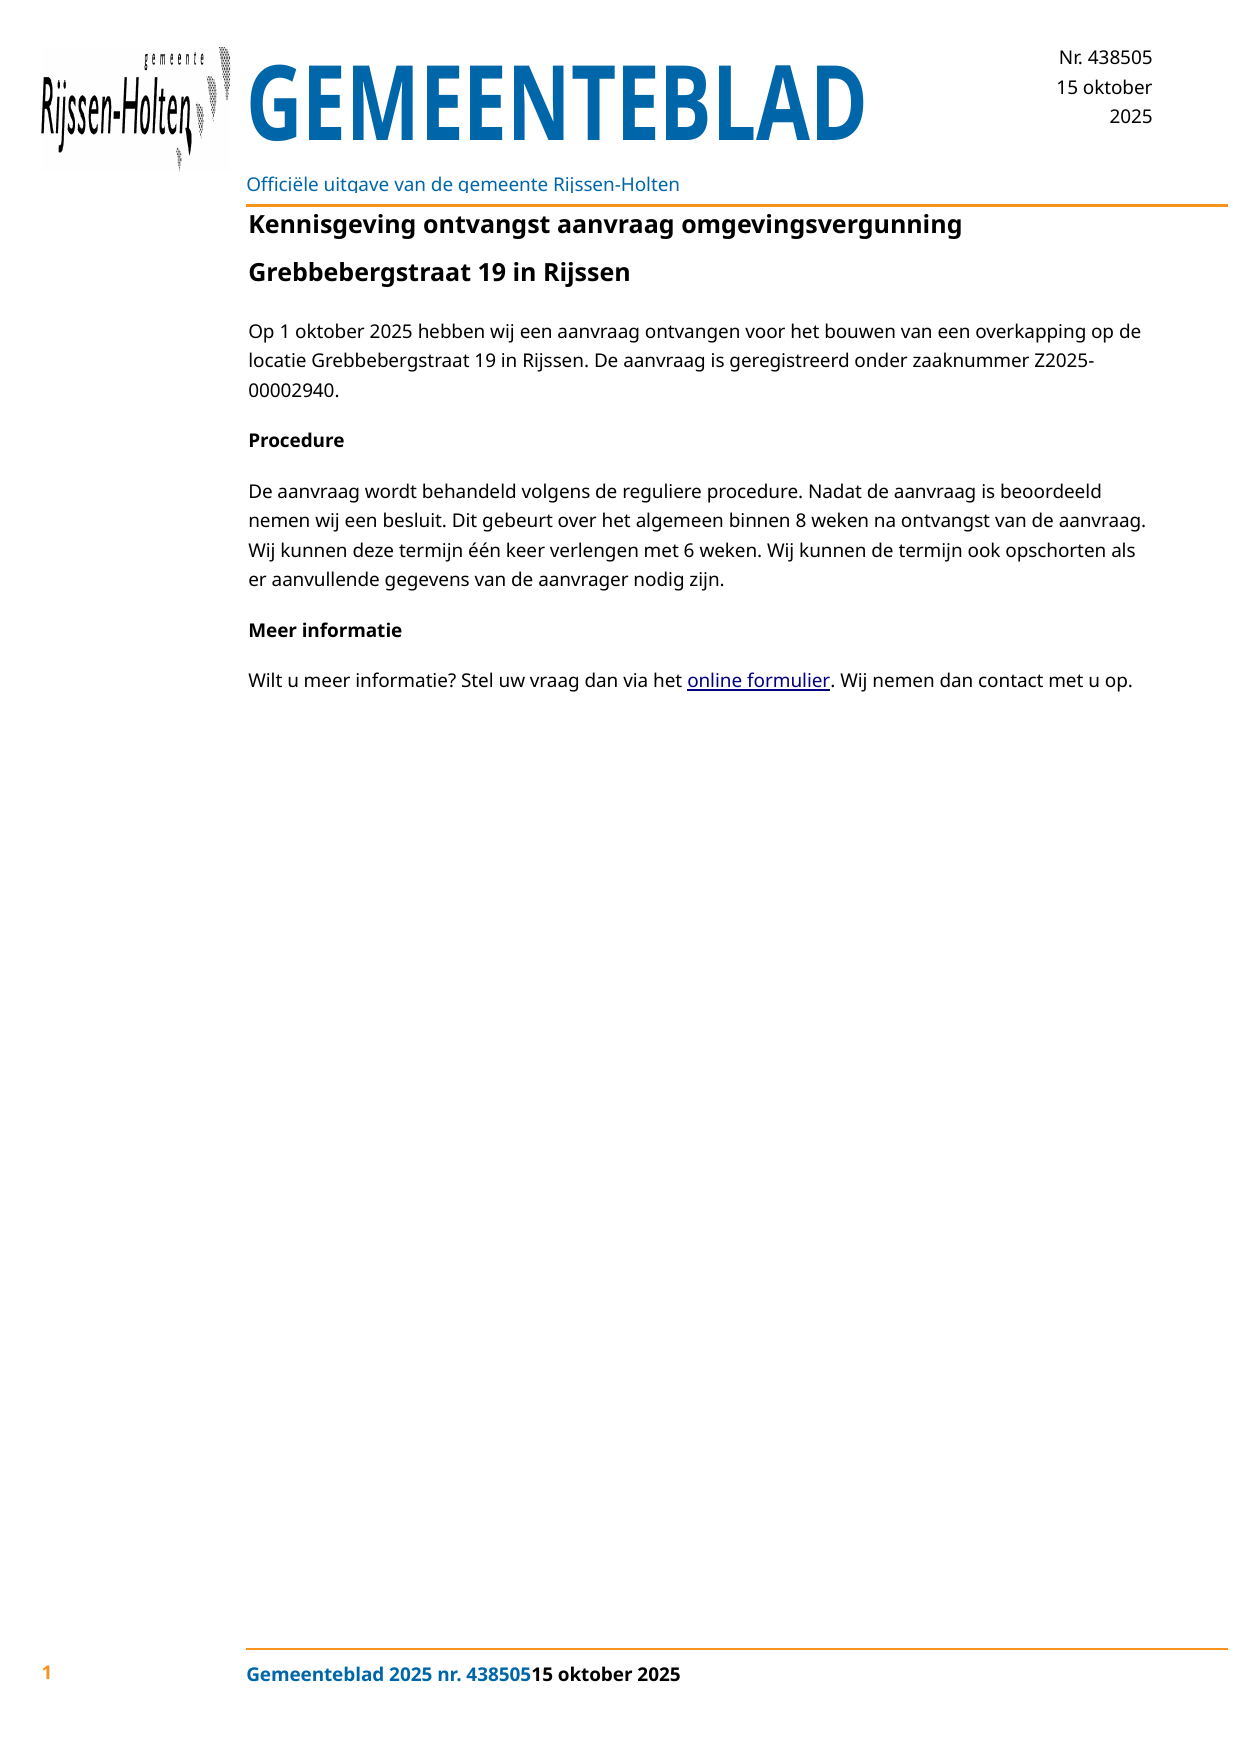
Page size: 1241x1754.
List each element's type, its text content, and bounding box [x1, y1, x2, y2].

picture [41, 47, 231, 172]
text Wilt u meer informatie? Stel uw vraag dan via het online formulier. Wij nemen dan contact met u op. [248, 667, 1152, 693]
text Op 1 oktober 2025 hebben wij een aanvraag ontvangen voor het bouwen van een overkapping op de locatie Grebbebergstraat 19 in Rijssen. De aanvraag is geregistreerd onder zaaknummer Z2025-00002940. [248, 318, 1152, 403]
text De aanvraag wordt behandeld volgens de reguliere procedure. Nadat de aanvraag is beoordeeld nemen wij een besluit. Dit gebeurt over het algemeen binnen 8 weken na ontvangst van de aanvraag. Wij kunnen deze termijn één keer verlengen met 6 weken. Wij kunnen de termijn ook opschorten als er aanvullende gegevens van de aanvrager nodig zijn. [248, 478, 1152, 592]
text Procedure [248, 427, 1152, 453]
text Meer informatie [248, 617, 1152, 643]
text Kennisgeving ontvangst aanvraag omgevingsvergunning Grebbebergstraat 19 in Rijssen [248, 207, 1152, 288]
